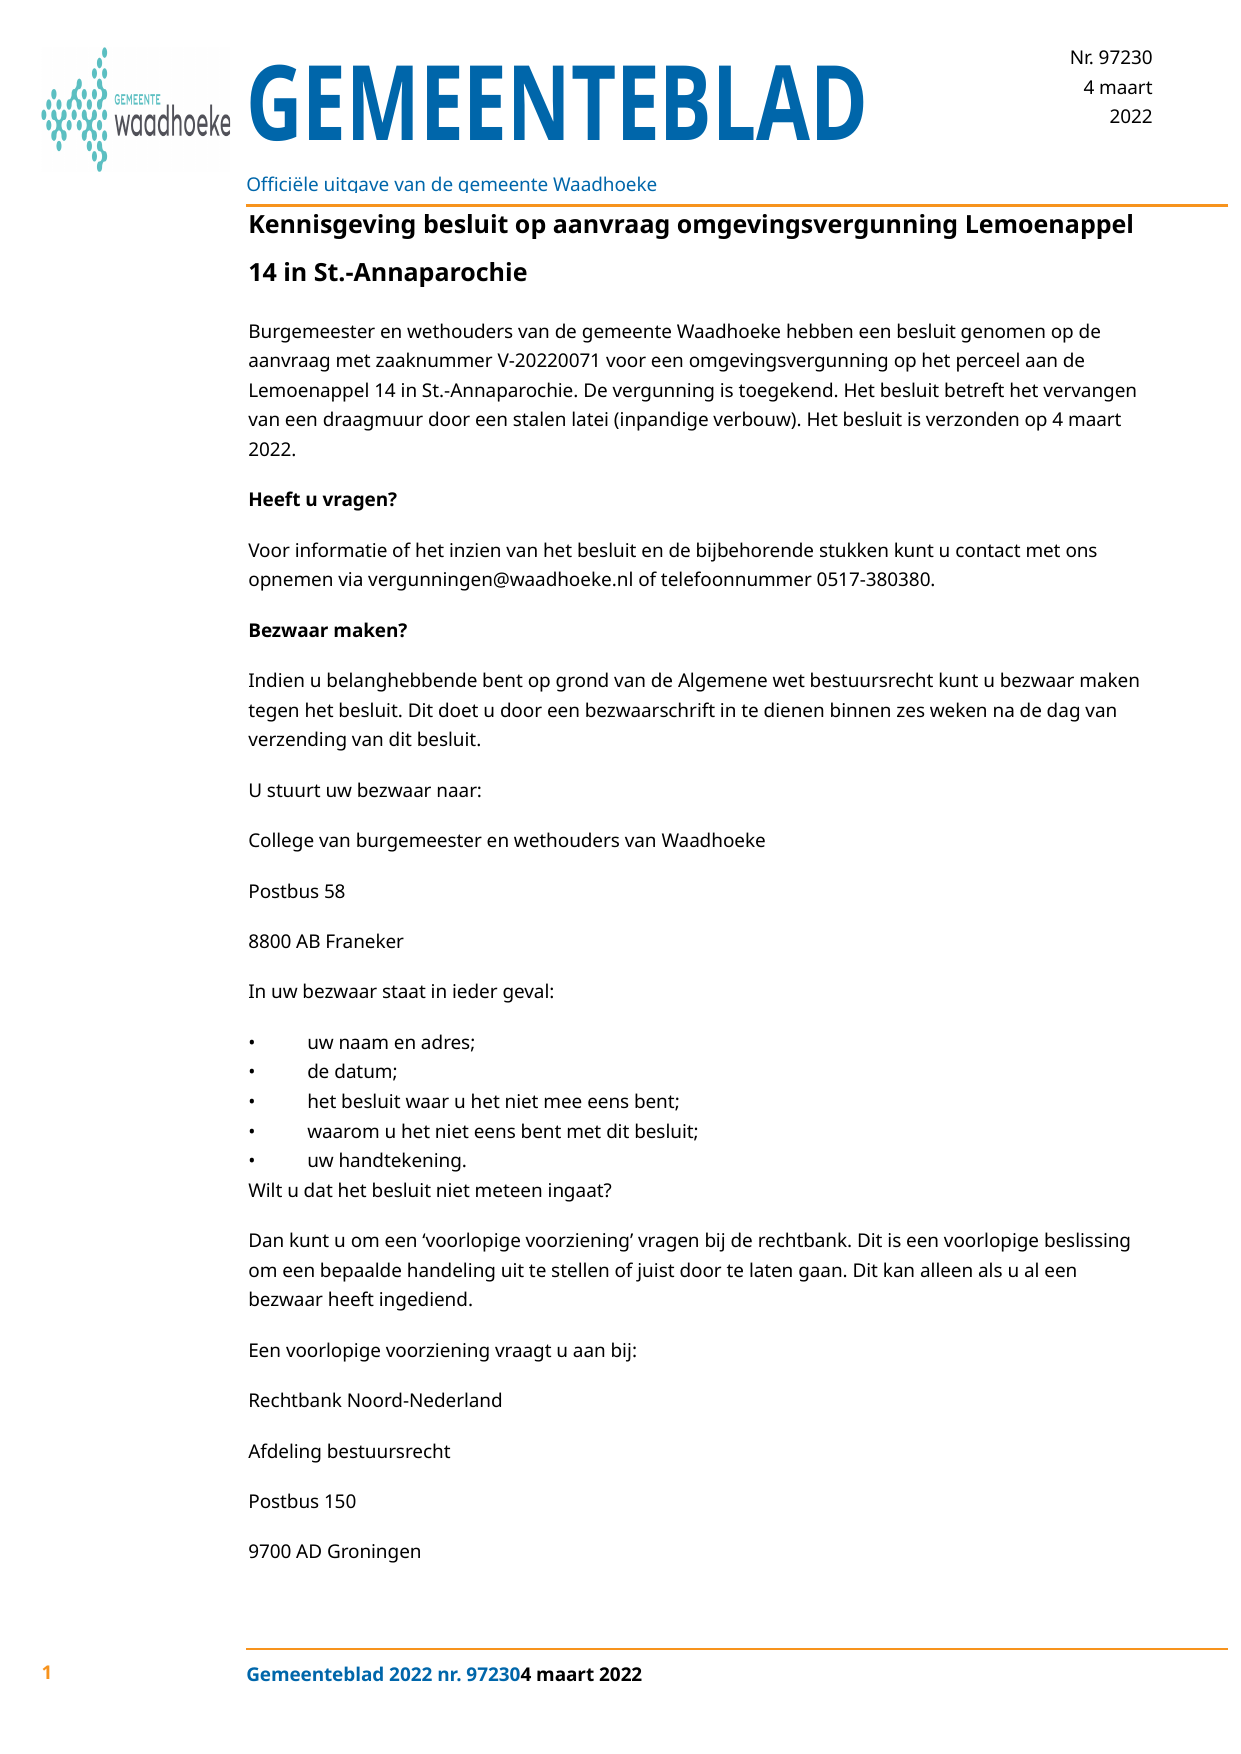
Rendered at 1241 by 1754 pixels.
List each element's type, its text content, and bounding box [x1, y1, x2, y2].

text Voor informatie of het inzien van het besluit en de bijbehorende stukken kunt u contact met ons opnemen via vergunningen@waadhoeke.nl of telefoonnummer 0517-380380. [248, 537, 1152, 592]
text Indien u belanghebbende bent op grond van de Algemene wet bestuursrecht kunt u bezwaar maken tegen het besluit. Dit doet u door een bezwaarschrift in te dienen binnen zes weken na de dag van verzending van dit besluit. [248, 667, 1152, 752]
text Rechtbank Noord-Nederland [248, 1387, 1152, 1413]
list waarom u het niet eens bent met dit besluit; [248, 1118, 1152, 1144]
text College van burgemeester en wethouders van Waadhoeke [248, 827, 1152, 853]
list het besluit waar u het niet mee eens bent; [248, 1088, 1152, 1114]
list uw handtekening. [248, 1147, 1152, 1173]
text Burgemeester en wethouders van de gemeente Waadhoeke hebben een besluit genomen op de aanvraag met zaaknummer V-20220071 voor een omgevingsvergunning op het perceel aan de Lemoenappel 14 in St.-Annaparochie. De vergunning is toegekend. Het besluit betreft het vervangen van een draagmuur door een stalen latei (inpandige verbouw). Het besluit is verzonden op 4 maart 2022. [248, 318, 1152, 462]
text 8800 AB Franeker [248, 928, 1152, 954]
text Heeft u vragen? [248, 487, 1152, 512]
text 9700 AD Groningen [248, 1539, 1152, 1564]
text Bezwaar maken? [248, 617, 1152, 643]
list de datum; [248, 1059, 1152, 1084]
text Wilt u dat het besluit niet meteen ingaat? [248, 1177, 1152, 1203]
text Dan kunt u om een ‘voorlopige voorziening’ vragen bij de rechtbank. Dit is een voorlopige beslissing om een bepaalde handeling uit te stellen of juist door te laten gaan. Dit kan alleen als u al een bezwaar heeft ingediend. [248, 1227, 1152, 1312]
text In uw bezwaar staat in ieder geval: [248, 979, 1152, 1004]
text U stuurt uw bezwaar naar: [248, 777, 1152, 803]
text Een voorlopige voorziening vraagt u aan bij: [248, 1337, 1152, 1363]
text Kennisgeving besluit op aanvraag omgevingsvergunning Lemoenappel 14 in St.-Annaparochie [248, 207, 1152, 288]
text Postbus 150 [248, 1488, 1152, 1514]
text Postbus 58 [248, 878, 1152, 904]
text Afdeling bestuursrecht [248, 1438, 1152, 1464]
picture [41, 47, 231, 172]
list uw naam en adres; [248, 1029, 1152, 1055]
